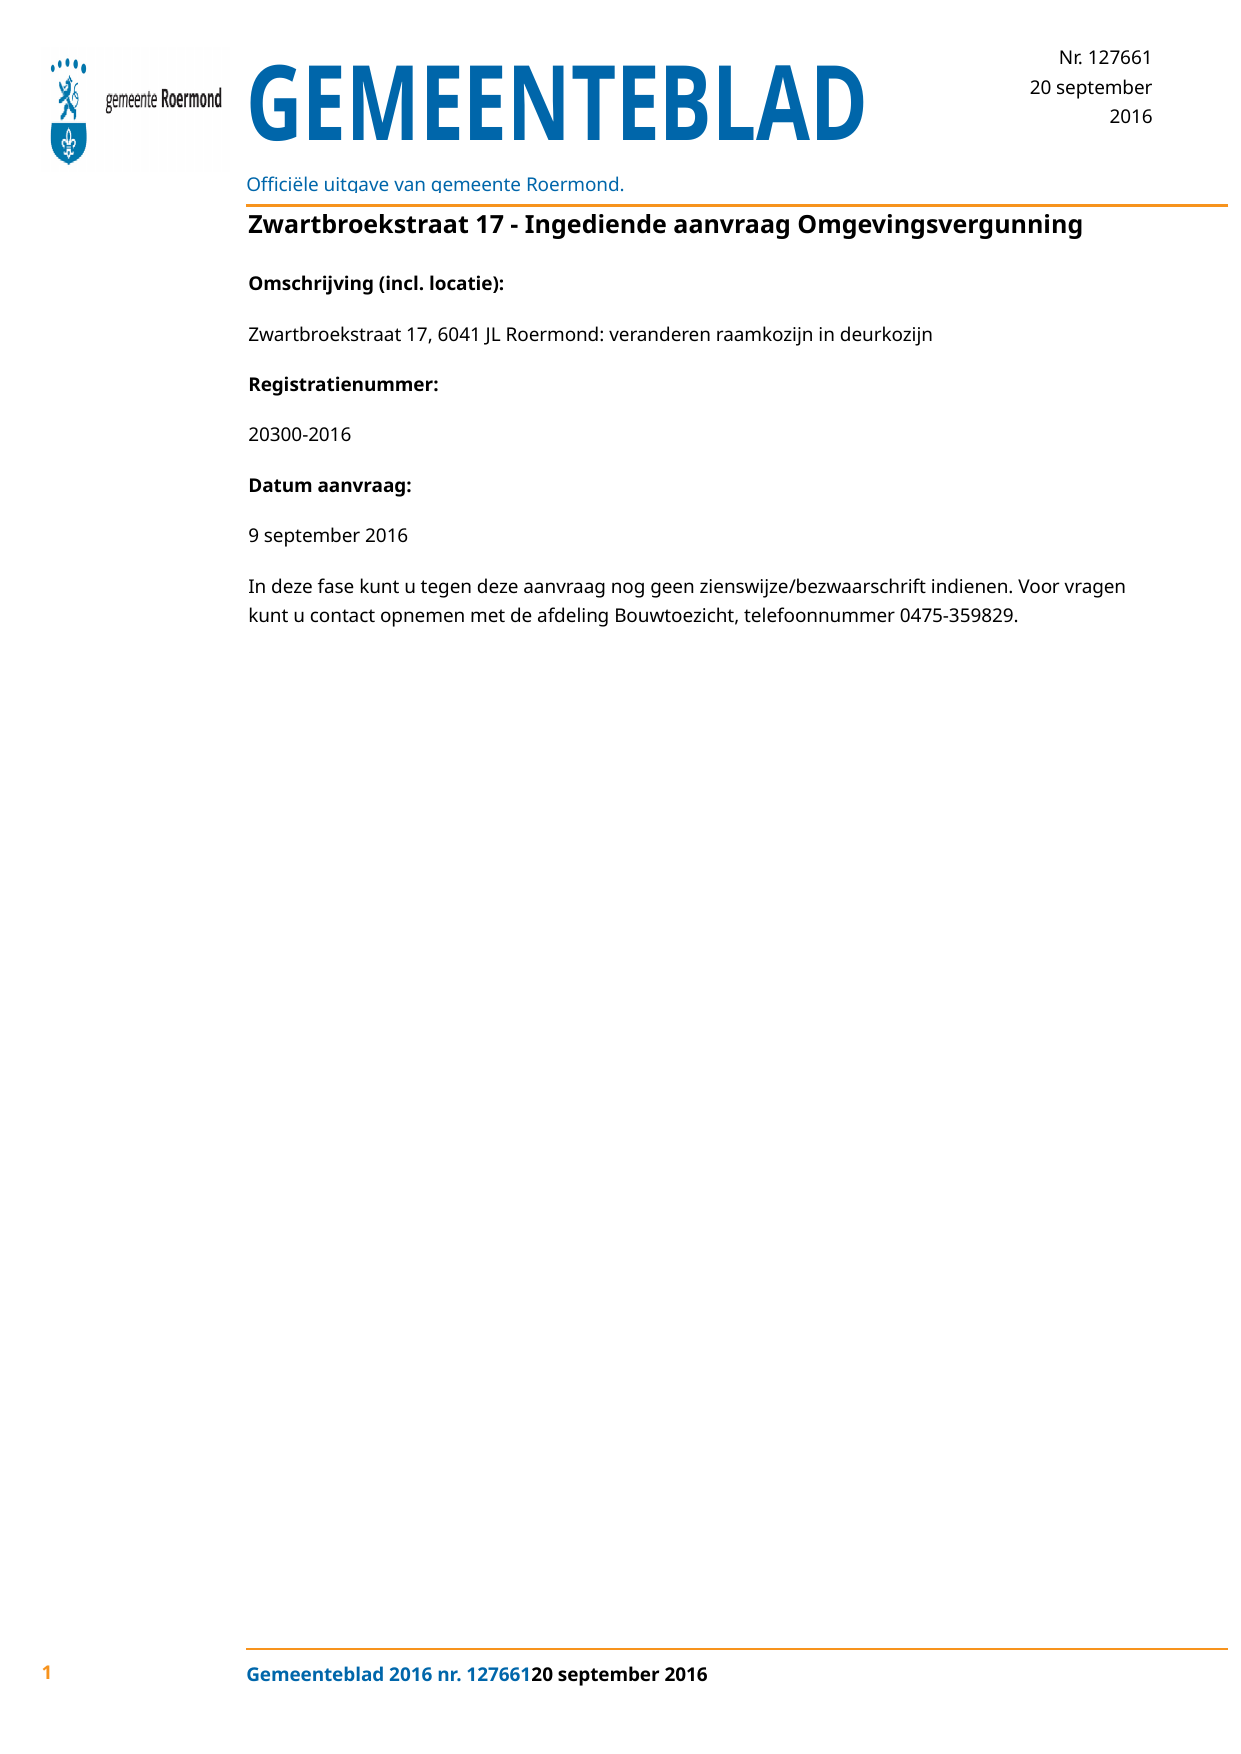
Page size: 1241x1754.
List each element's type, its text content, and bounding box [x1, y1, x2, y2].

text 9 september 2016 [248, 522, 1152, 548]
text Zwartbroekstraat 17, 6041 JL Roermond: veranderen raamkozijn in deurkozijn [248, 321, 1152, 346]
text 20300-2016 [248, 422, 1152, 447]
text Omschrijving (incl. locatie): [248, 270, 1152, 296]
text Datum aanvraag: [248, 472, 1152, 498]
picture [41, 47, 231, 172]
text Registratienummer: [248, 371, 1152, 397]
text In deze fase kunt u tegen deze aanvraag nog geen zienswijze/bezwaarschrift indienen. Voor vragen kunt u contact opnemen met de afdeling Bouwtoezicht, telefoonnummer 0475-359829. [248, 573, 1152, 628]
text Zwartbroekstraat 17 - Ingediende aanvraag Omgevingsvergunning [248, 207, 1152, 241]
